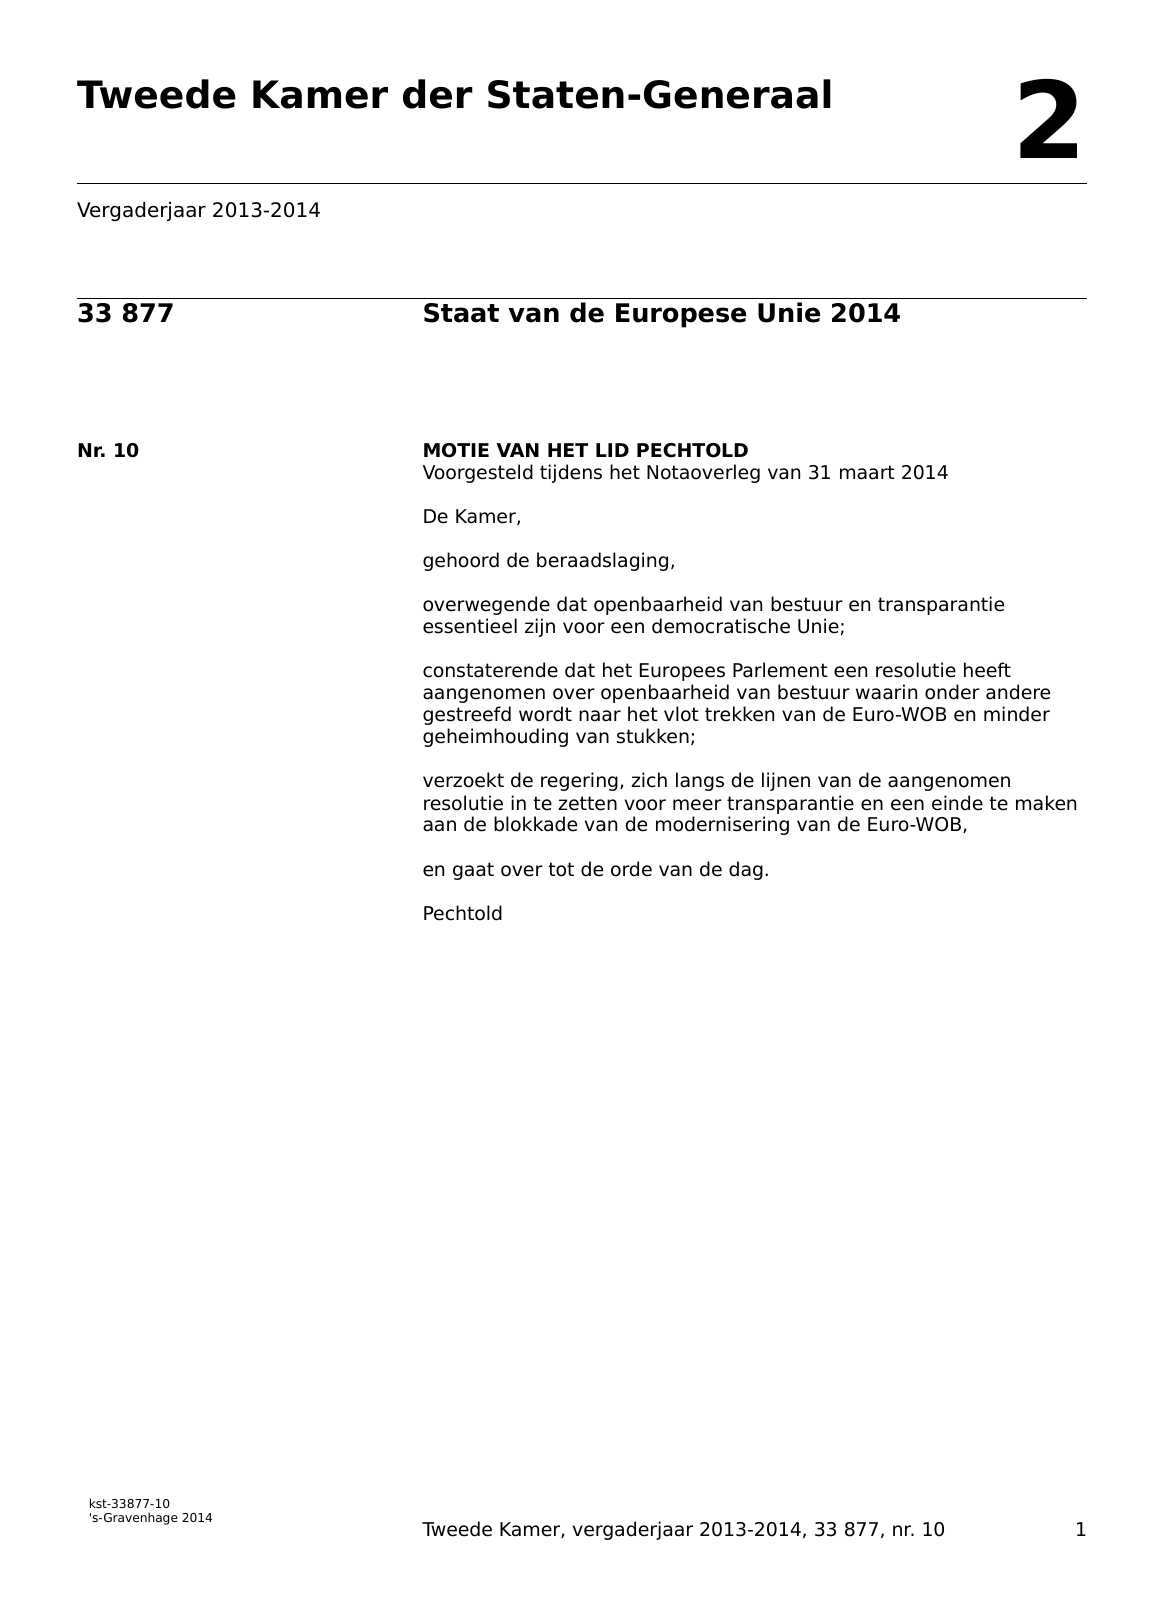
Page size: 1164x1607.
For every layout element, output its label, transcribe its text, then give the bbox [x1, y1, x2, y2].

text verzoekt de regering, zich langs de lijnen van de aangenomen resolutie in te zetten voor meer transparantie en een einde te maken aan de blokkade van de modernisering van de Euro-WOB, [422, 770, 1087, 836]
table_header Tweede Kamer der Staten-Generaal [77, 59, 886, 183]
text gehoord de beraadslaging, [422, 550, 1087, 572]
text en gaat over tot de orde van de dag. [422, 858, 1087, 881]
table_header 2 [886, 59, 1087, 183]
subtitle 33 877 Staat van de Europese Unie 2014 [77, 299, 1087, 329]
text Pechtold [422, 903, 1087, 925]
text Voorgesteld tijdens het Notaoverleg van 31 maart 2014 [422, 462, 1087, 484]
text constaterende dat het Europees Parlement een resolutie heeft aangenomen over openbaarheid van bestuur waarin onder andere gestreefd wordt naar het vlot trekken van de Euro-WOB en minder geheimhouding van stukken; [422, 660, 1087, 748]
text De Kamer, [422, 506, 1087, 528]
table_cell Vergaderjaar 2013-2014 [77, 184, 1087, 298]
text 's-Gravenhage 2014 [88, 1511, 323, 1525]
text overwegende dat openbaarheid van bestuur en transparantie essentieel zijn voor een democratische Unie; [422, 594, 1087, 638]
subtitle Nr. 10 MOTIE VAN HET LID PECHTOLD [77, 440, 1087, 462]
text kst-33877-10 [88, 1497, 323, 1511]
